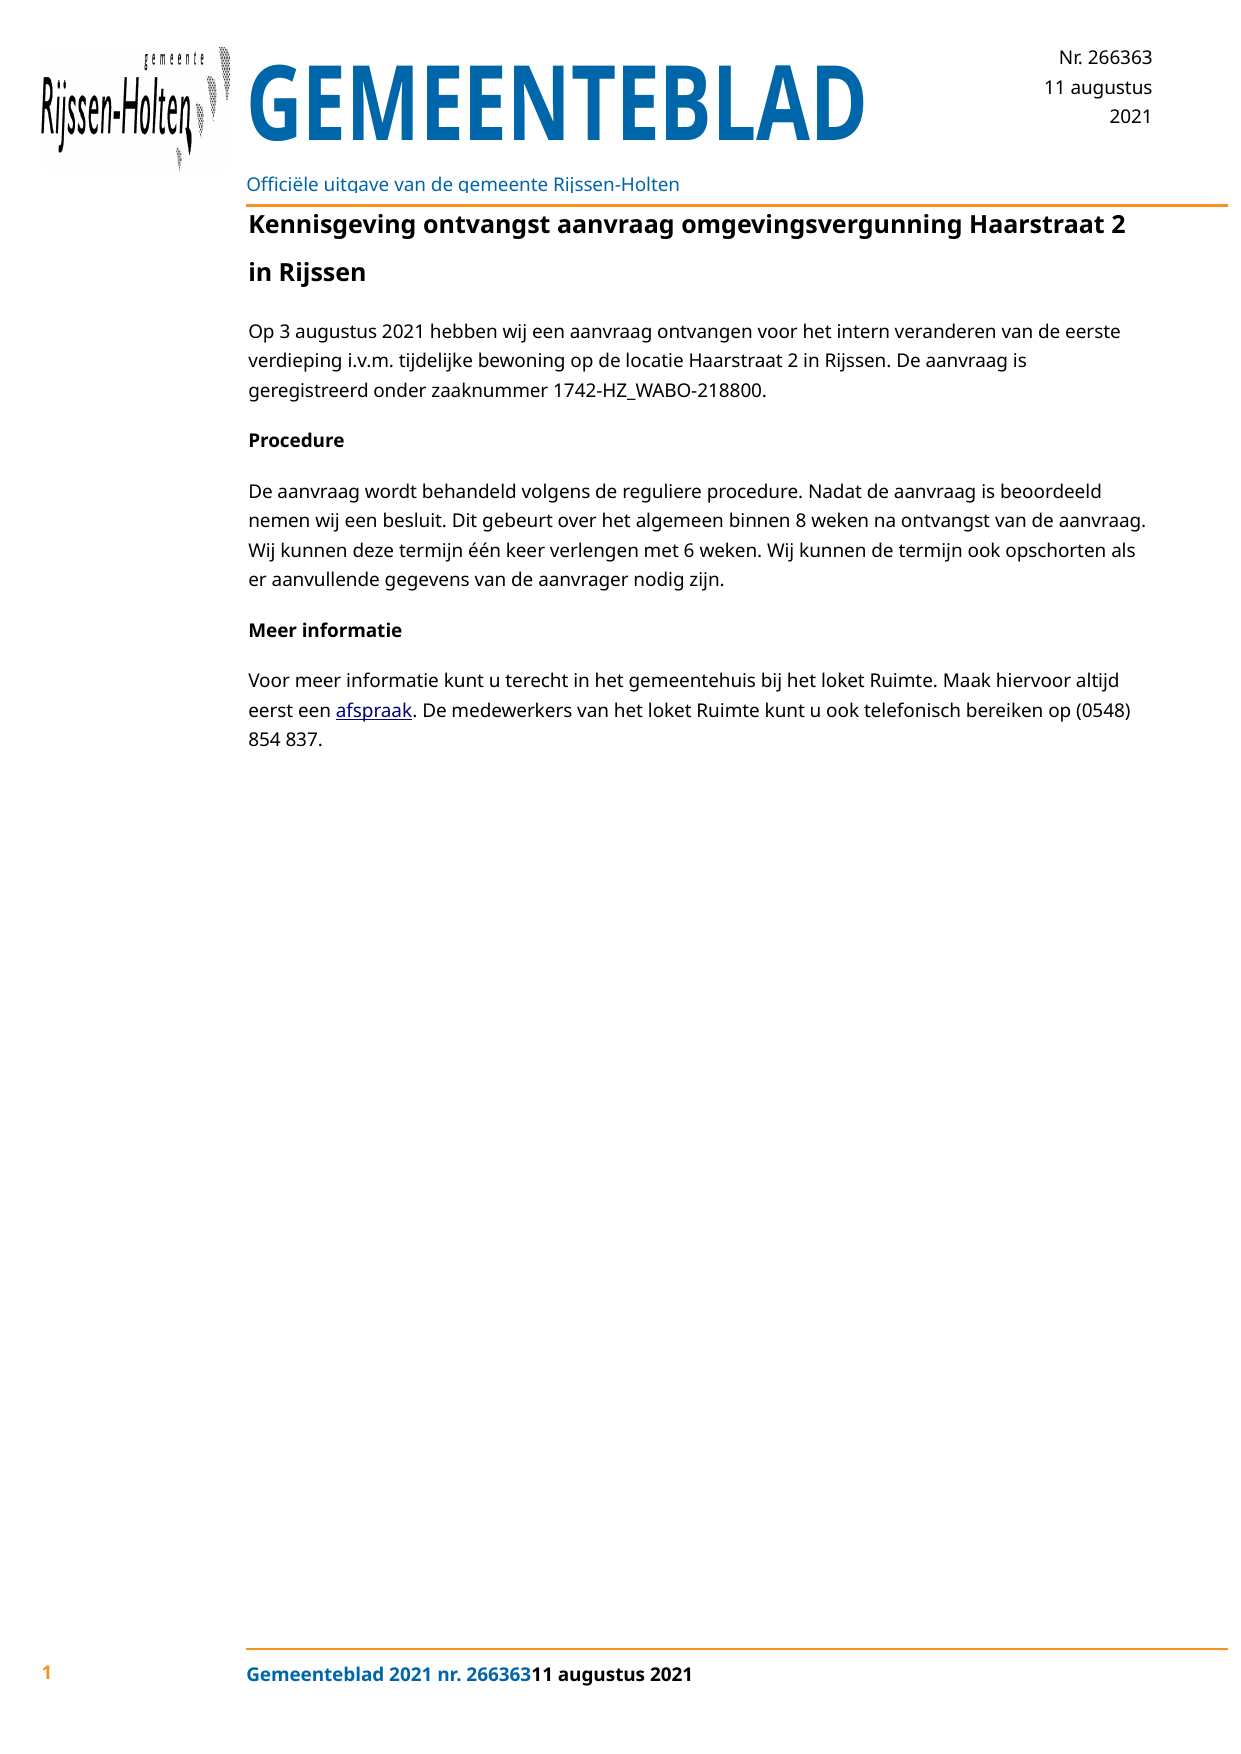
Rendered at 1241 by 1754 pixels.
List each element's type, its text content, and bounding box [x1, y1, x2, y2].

text Kennisgeving ontvangst aanvraag omgevingsvergunning Haarstraat 2 in Rijssen [248, 207, 1152, 288]
picture [41, 47, 231, 172]
text De aanvraag wordt behandeld volgens de reguliere procedure. Nadat de aanvraag is beoordeeld nemen wij een besluit. Dit gebeurt over het algemeen binnen 8 weken na ontvangst van de aanvraag. Wij kunnen deze termijn één keer verlengen met 6 weken. Wij kunnen de termijn ook opschorten als er aanvullende gegevens van de aanvrager nodig zijn. [248, 478, 1152, 592]
text Op 3 augustus 2021 hebben wij een aanvraag ontvangen voor het intern veranderen van de eerste verdieping i.v.m. tijdelijke bewoning op de locatie Haarstraat 2 in Rijssen. De aanvraag is geregistreerd onder zaaknummer 1742-HZ_WABO-218800. [248, 318, 1152, 403]
text Meer informatie [248, 617, 1152, 643]
text Procedure [248, 427, 1152, 453]
text Voor meer informatie kunt u terecht in het gemeentehuis bij het loket Ruimte. Maak hiervoor altijd eerst een afspraak. De medewerkers van het loket Ruimte kunt u ook telefonisch bereiken op (0548) 854 837. [248, 667, 1152, 752]
